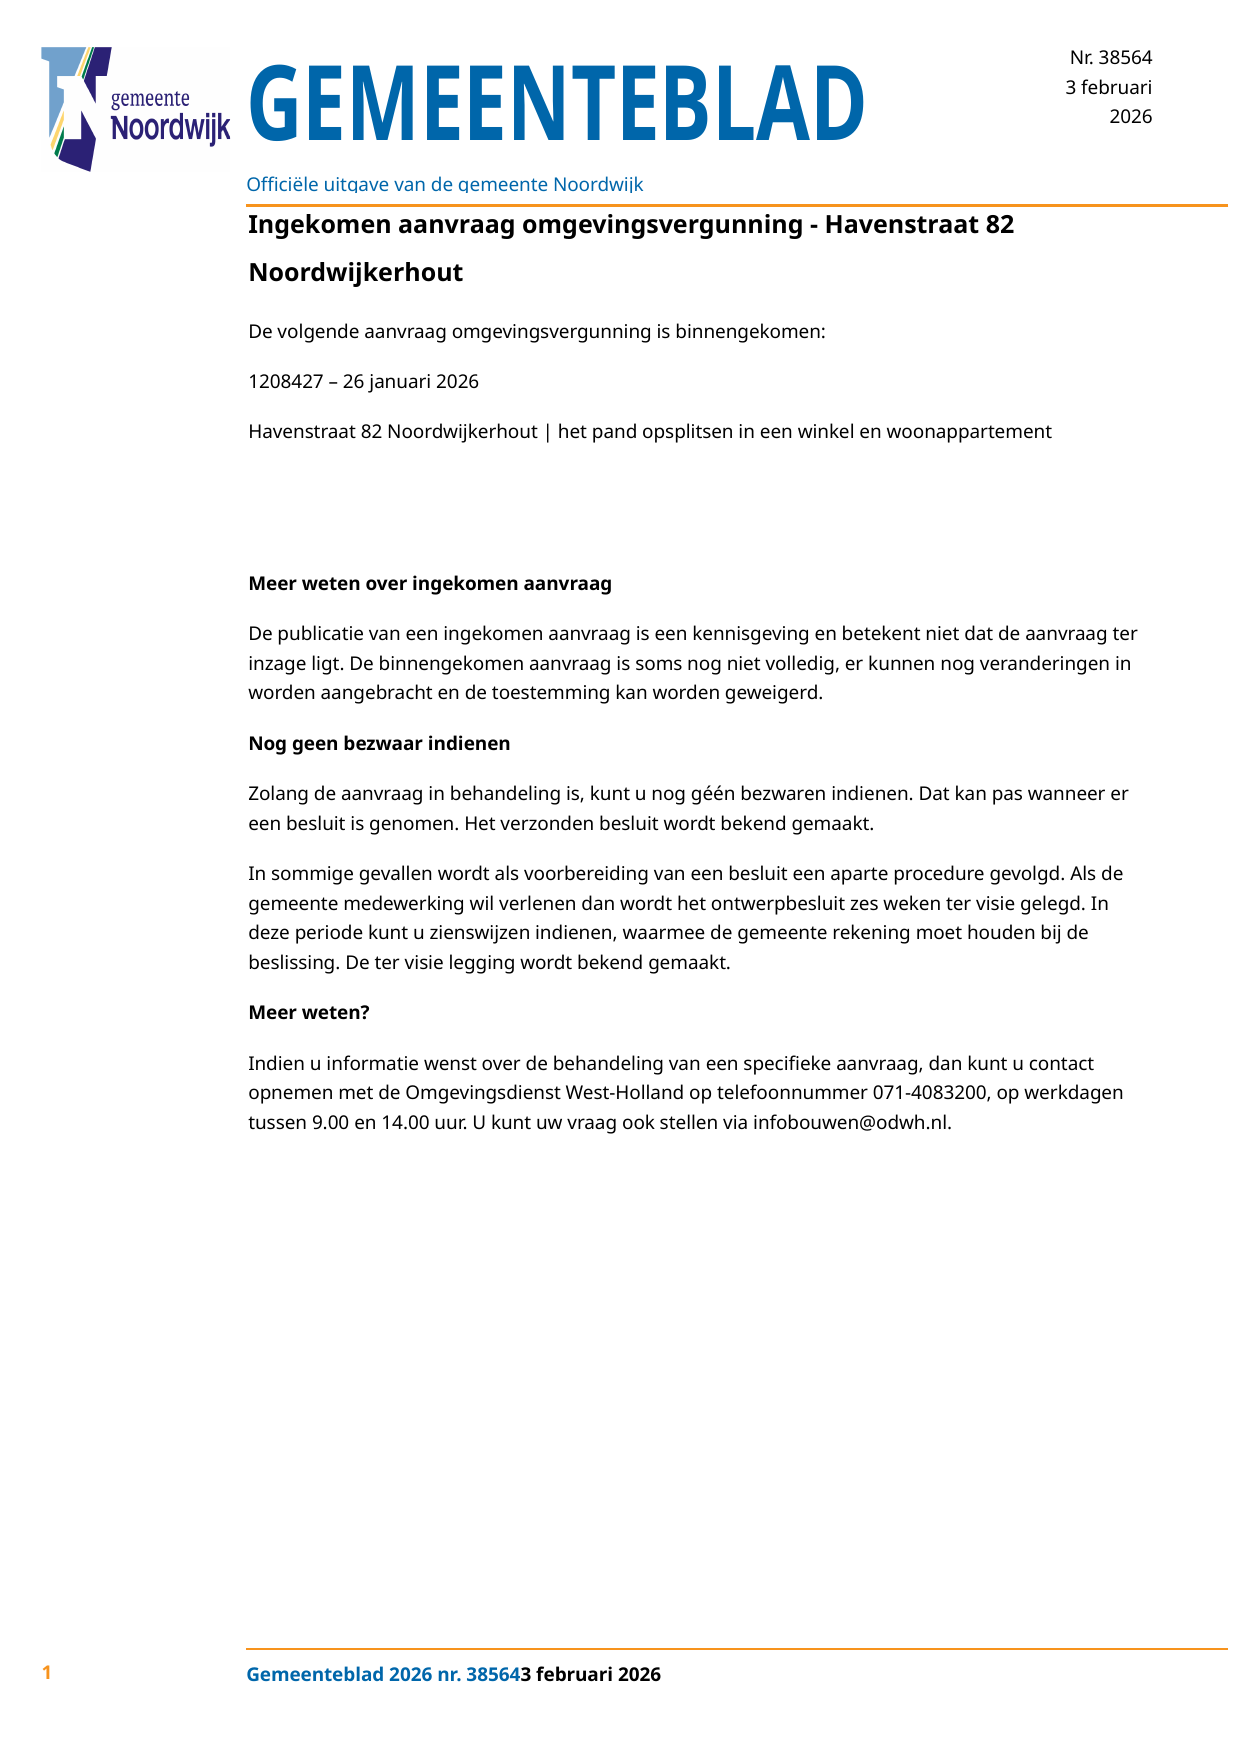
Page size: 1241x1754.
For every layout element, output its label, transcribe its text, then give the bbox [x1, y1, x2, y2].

text Indien u informatie wenst over de behandeling van een specifieke aanvraag, dan kunt u contact opnemen met de Omgevingsdienst West-Holland op telefoonnummer 071-4083200, op werkdagen tussen 9.00 en 14.00 uur. U kunt uw vraag ook stellen via infobouwen@odwh.nl. [248, 1050, 1152, 1135]
text Meer weten over ingekomen aanvraag [248, 570, 1152, 596]
text De volgende aanvraag omgevingsvergunning is binnengekomen: [248, 318, 1152, 344]
text Havenstraat 82 Noordwijkerhout | het pand opsplitsen in een winkel en woonappartement [248, 419, 1152, 444]
text De publicatie van een ingekomen aanvraag is een kennisgeving en betekent niet dat de aanvraag ter inzage ligt. De binnengekomen aanvraag is soms nog niet volledig, er kunnen nog veranderingen in worden aangebracht en de toestemming kan worden geweigerd. [248, 620, 1152, 705]
text Meer weten? [248, 999, 1152, 1025]
picture [41, 47, 231, 172]
text In sommige gevallen wordt als voorbereiding van een besluit een aparte procedure gevolgd. Als de gemeente medewerking wil verlenen dan wordt het ontwerpbesluit zes weken ter visie gelegd. In deze periode kunt u zienswijzen indienen, waarmee de gemeente rekening moet houden bij de beslissing. De ter visie legging wordt bekend gemaakt. [248, 860, 1152, 975]
text Zolang de aanvraag in behandeling is, kunt u nog géén bezwaren indienen. Dat kan pas wanneer er een besluit is genomen. Het verzonden besluit wordt bekend gemaakt. [248, 780, 1152, 836]
text 1208427 – 26 januari 2026 [248, 368, 1152, 394]
text Nog geen bezwaar indienen [248, 730, 1152, 756]
text Ingekomen aanvraag omgevingsvergunning - Havenstraat 82 Noordwijkerhout [248, 207, 1152, 288]
